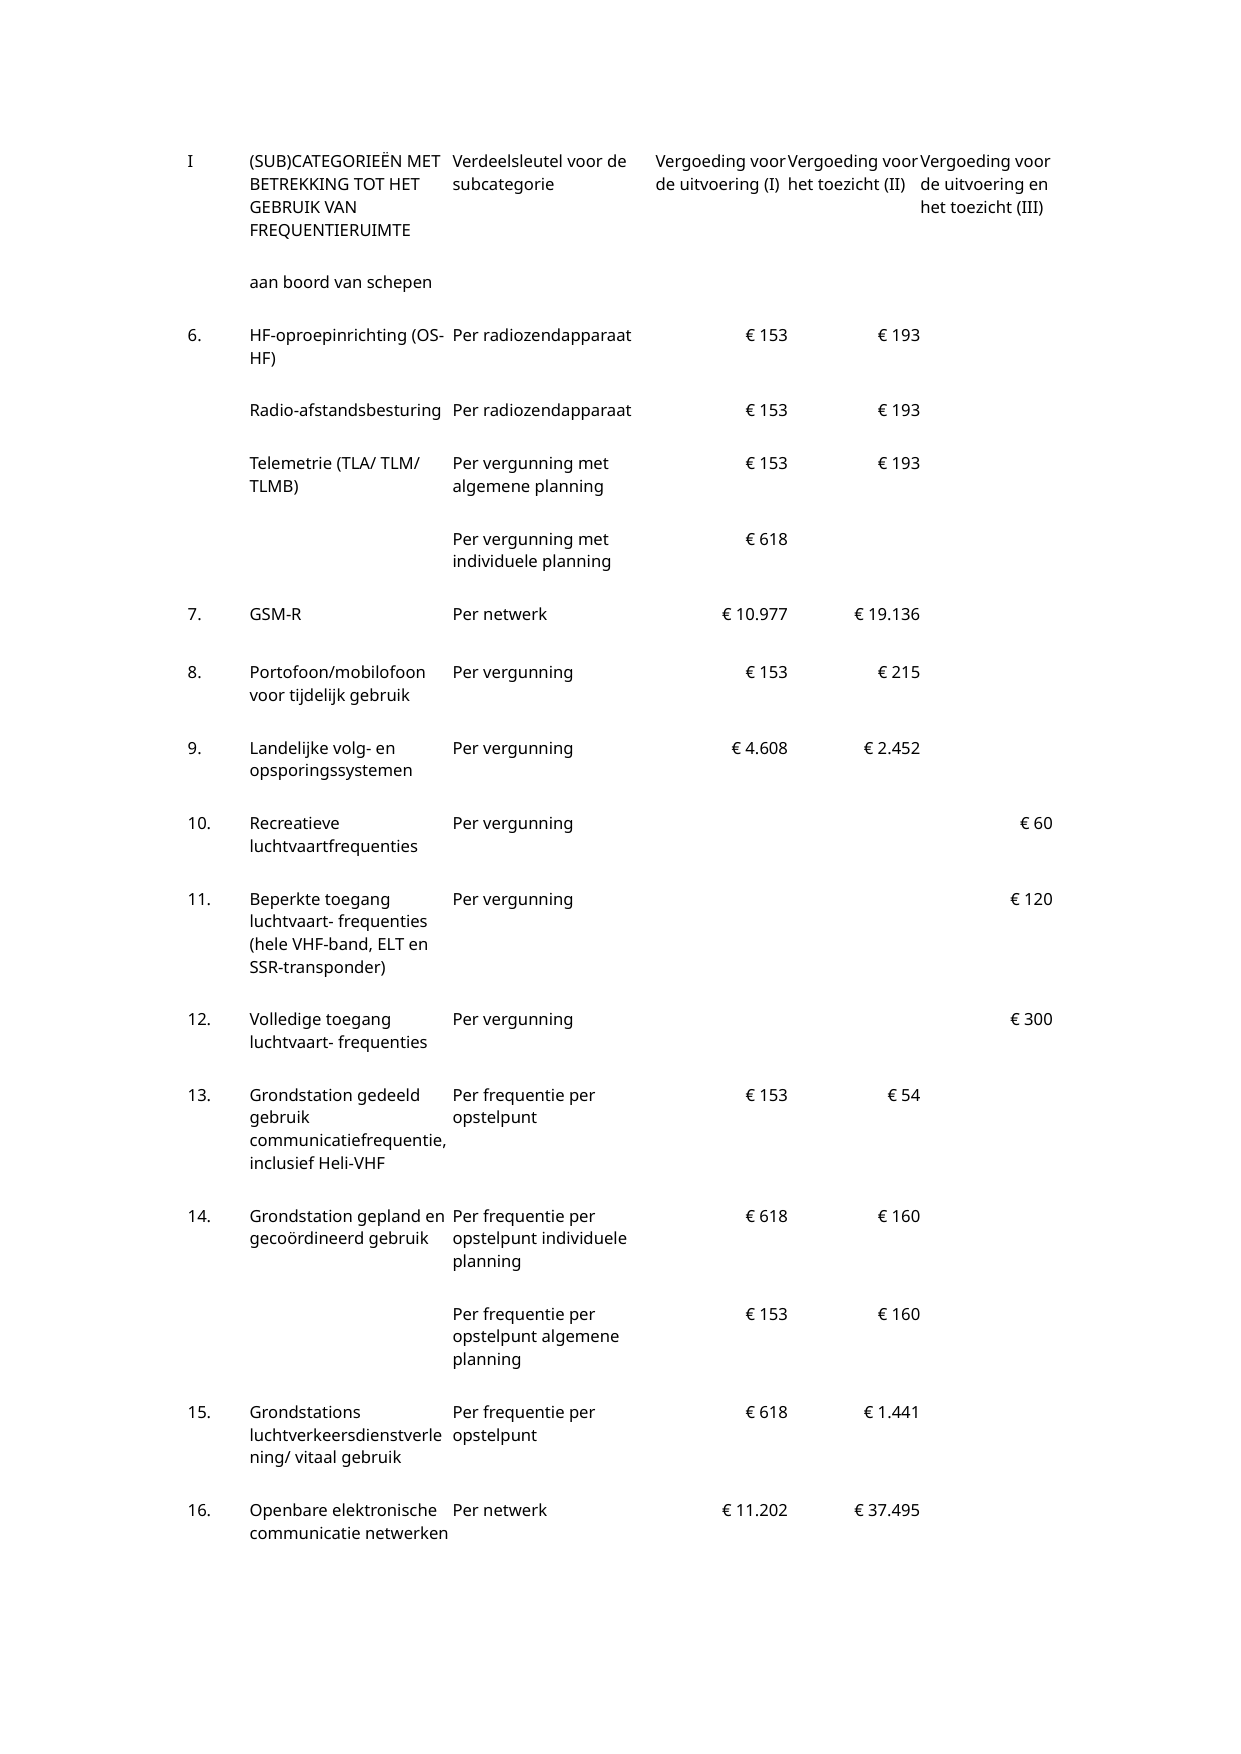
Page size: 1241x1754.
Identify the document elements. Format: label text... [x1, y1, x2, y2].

table_cell € 60 [920, 812, 1053, 887]
table_cell 14. [188, 1204, 249, 1302]
table_cell Per radiozendapparaat [452, 399, 655, 452]
table_cell Per frequentie per opstelpunt individuele planning [452, 1204, 655, 1302]
table_cell [920, 1204, 1053, 1302]
table_cell Per vergunning [452, 887, 655, 1008]
table_header I [188, 150, 249, 271]
table_cell 7. [188, 603, 249, 661]
table_cell € 160 [788, 1204, 920, 1302]
table_cell [655, 812, 788, 887]
table_cell € 193 [788, 399, 920, 452]
table_cell € 153 [655, 399, 788, 452]
table_cell Volledige toegang luchtvaart- frequenties [249, 1008, 452, 1083]
table_header Vergoeding voor het toezicht (II) [788, 150, 920, 271]
table_header Vergoeding voor de uitvoering en het toezicht (III) [920, 150, 1053, 271]
table_cell [920, 271, 1053, 323]
table_cell € 10.977 [655, 603, 788, 661]
table_cell GSM-R [249, 603, 452, 661]
table_cell € 1.441 [788, 1401, 920, 1499]
table_cell Recreatieve luchtvaartfrequenties [249, 812, 452, 887]
table_cell [920, 1084, 1053, 1204]
table_cell Grondstation gepland en gecoördineerd gebruik [249, 1204, 452, 1302]
table_cell € 300 [920, 1008, 1053, 1083]
table_cell € 193 [788, 452, 920, 602]
table_cell Per netwerk [452, 1499, 655, 1551]
table_cell Portofoon/mobilofoon voor tijdelijk gebruik [249, 661, 452, 736]
table_cell € 153 [655, 1303, 788, 1401]
table_cell € 618 [655, 527, 788, 602]
table_cell Per vergunning met individuele planning [452, 527, 655, 602]
table_cell [452, 271, 655, 323]
table_cell [920, 1303, 1053, 1401]
table_cell Per frequentie per opstelpunt algemene planning [452, 1303, 655, 1401]
table_cell [249, 1303, 452, 1401]
table_cell 16. [188, 1499, 249, 1551]
table_cell € 19.136 [788, 603, 920, 661]
table_cell Per frequentie per opstelpunt [452, 1401, 655, 1499]
table_cell 11. [188, 887, 249, 1008]
table_cell € 193 [788, 324, 920, 399]
table_cell € 4.608 [655, 736, 788, 812]
table_cell Landelijke volg- en opsporingssystemen [249, 736, 452, 812]
table_cell 13. [188, 1084, 249, 1204]
table_cell 8. [188, 661, 249, 736]
table_cell Per frequentie per opstelpunt [452, 1084, 655, 1204]
table_cell [788, 887, 920, 1008]
table_cell 10. [188, 812, 249, 887]
table_cell [920, 1401, 1053, 1499]
table_cell Per vergunning [452, 1008, 655, 1083]
table_cell Per vergunning [452, 736, 655, 812]
table_cell [188, 1303, 249, 1401]
table_cell 15. [188, 1401, 249, 1499]
table_cell [788, 1008, 920, 1083]
table_cell Beperkte toegang luchtvaart- frequenties (hele VHF-band, ELT en SSR-transponder) [249, 887, 452, 1008]
table_cell Telemetrie (TLA/ TLM/ TLMB) [249, 452, 452, 602]
table_cell € 2.452 [788, 736, 920, 812]
table_cell € 153 [655, 1084, 788, 1204]
table_cell € 54 [788, 1084, 920, 1204]
table_cell € 153 [655, 661, 788, 736]
table_cell [655, 887, 788, 1008]
table_cell 6. [188, 324, 249, 602]
table_cell € 120 [920, 887, 1053, 1008]
table_cell Openbare elektronische communicatie netwerken [249, 1499, 452, 1551]
table_cell [655, 1008, 788, 1083]
table_cell [920, 661, 1053, 736]
table_cell [920, 736, 1053, 812]
table_cell Grondstations luchtverkeersdienstverlening/ vitaal gebruik [249, 1401, 452, 1499]
table_cell [920, 603, 1053, 661]
table_cell € 37.495 [788, 1499, 920, 1551]
table_cell € 160 [788, 1303, 920, 1401]
table_cell Radio-afstandsbesturing [249, 399, 452, 452]
table_cell 12. [188, 1008, 249, 1083]
table_cell [920, 1499, 1053, 1551]
table_cell Per vergunning met algemene planning [452, 452, 655, 527]
table_cell [655, 271, 788, 323]
table_cell Grondstation gedeeld gebruik communicatiefrequentie, inclusief Heli-VHF [249, 1084, 452, 1204]
table_cell HF-oproepinrichting (OS-HF) [249, 324, 452, 399]
table_header Vergoeding voor de uitvoering (I) [655, 150, 788, 271]
table_cell 9. [188, 736, 249, 812]
table_header (SUB)CATEGORIEËN MET BETREKKING TOT HET GEBRUIK VAN FREQUENTIERUIMTE [249, 150, 452, 271]
table_cell Per vergunning [452, 812, 655, 887]
table_cell aan boord van schepen [249, 271, 452, 323]
table_cell € 11.202 [655, 1499, 788, 1551]
table_cell € 153 [655, 324, 788, 399]
table_cell € 618 [655, 1204, 788, 1302]
table_cell € 618 [655, 1401, 788, 1499]
table_cell Per netwerk [452, 603, 655, 661]
table_cell € 153 [655, 452, 788, 527]
table_cell [788, 271, 920, 323]
table_cell Per radiozendapparaat [452, 324, 655, 399]
table_cell [920, 324, 1053, 602]
table_cell [188, 271, 249, 323]
table_cell [788, 812, 920, 887]
table_cell Per vergunning [452, 661, 655, 736]
table_cell € 215 [788, 661, 920, 736]
table_header Verdeelsleutel voor de subcategorie [452, 150, 655, 271]
